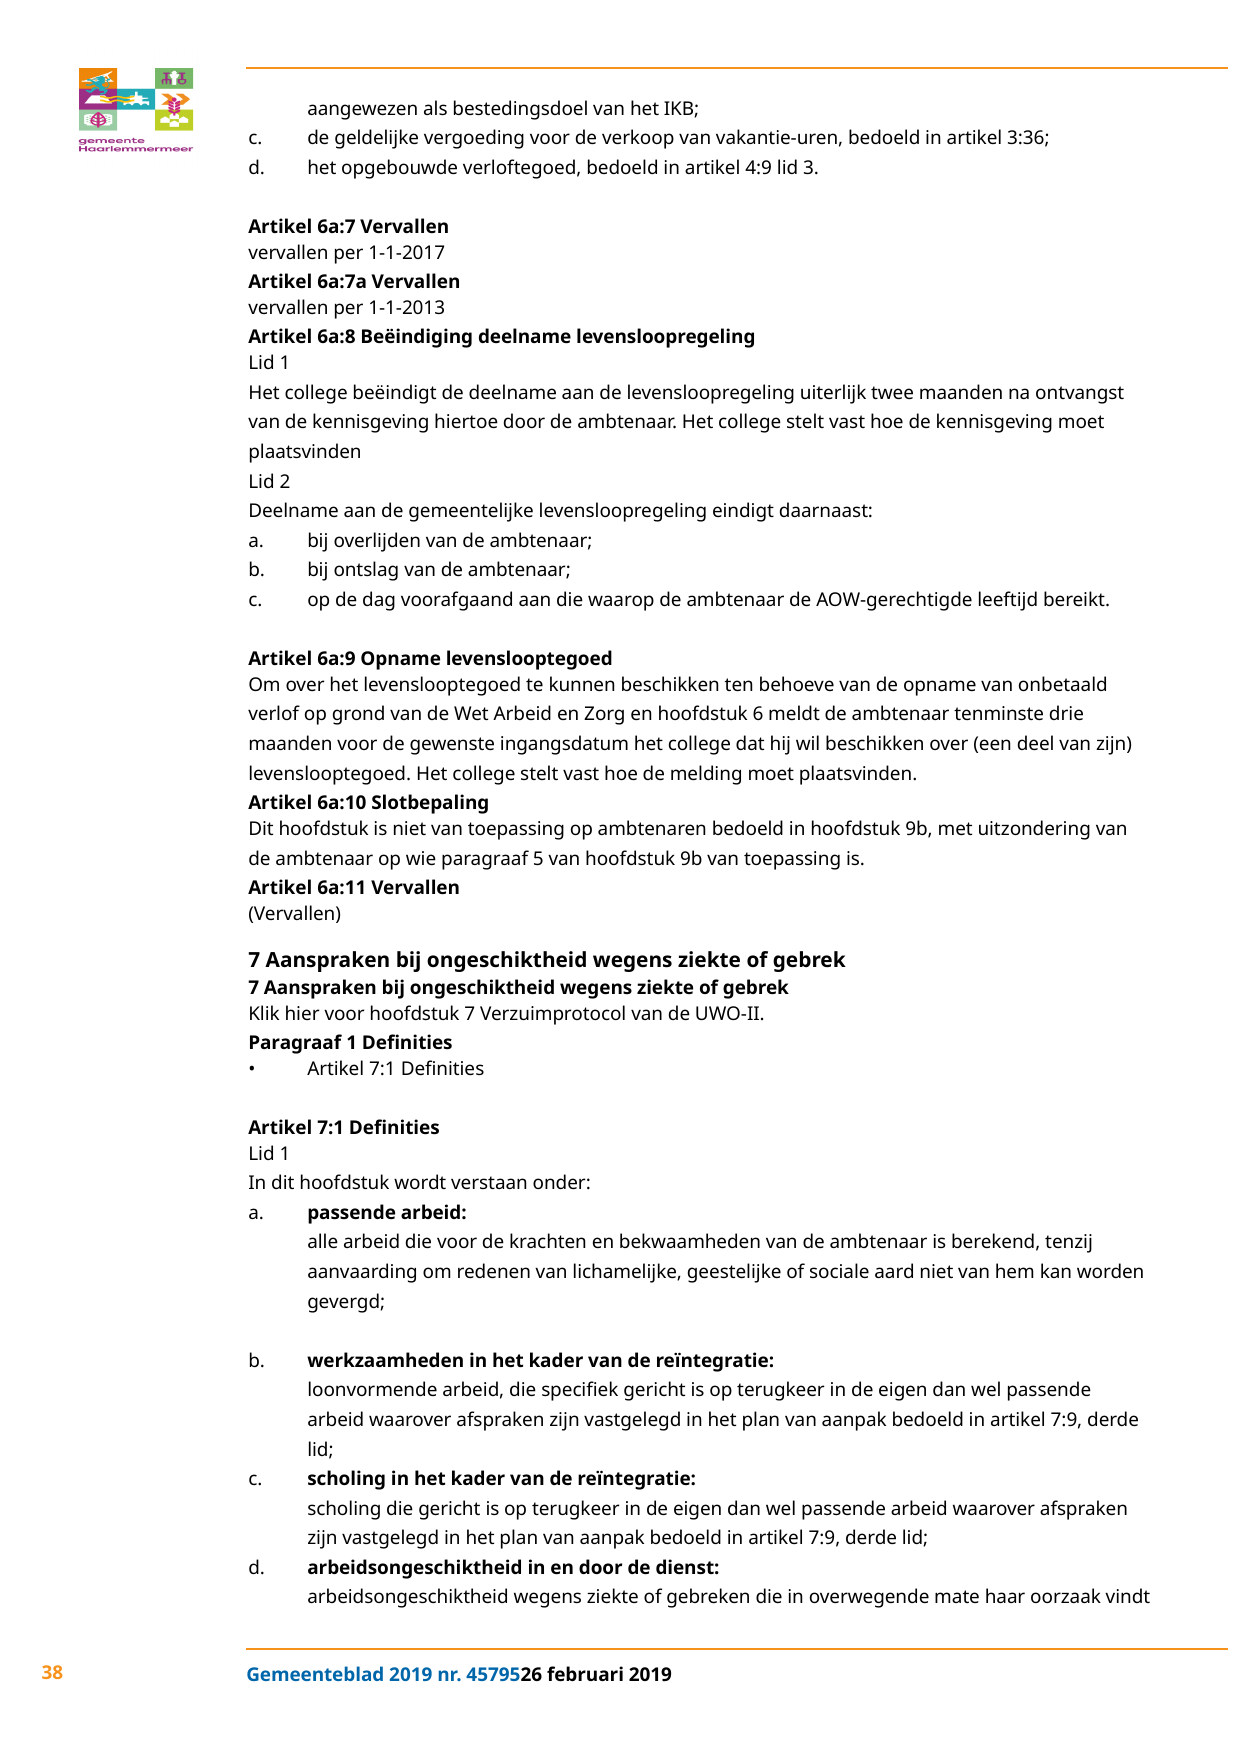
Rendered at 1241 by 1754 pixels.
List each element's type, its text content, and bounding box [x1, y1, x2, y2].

text vervallen per 1-1-2017 [248, 239, 1152, 264]
list bij ontslag van de ambtenaar; [248, 557, 1152, 582]
list aangewezen als bestedingsdoel van het IKB; [248, 95, 1152, 121]
text Om over het levenslooptegoed te kunnen beschikken ten behoeve van de opname van onbetaald verlof op grond van de Wet Arbeid en Zorg en hoofdstuk 6 meldt de ambtenaar tenminste drie maanden voor de gewenste ingangsdatum het college dat hij wil beschikken over (een deel van zijn) levenslooptegoed. Het college stelt vast hoe de melding moet plaatsvinden. [248, 671, 1152, 786]
text vervallen per 1-1-2013 [248, 294, 1152, 320]
list de geldelijke vergoeding voor de verkoop van vakantie-uren, bedoeld in artikel 3:36; [248, 124, 1152, 150]
text 7 Aanspraken bij ongeschiktheid wegens ziekte of gebrek [248, 946, 1152, 974]
text Lid 2 [248, 468, 1152, 493]
text Artikel 6a:9 Opname levenslooptegoed [248, 645, 1152, 671]
list op de dag voorafgaand aan die waarop de ambtenaar de AOW-gerechtigde leeftijd bereikt. [248, 586, 1152, 612]
text Artikel 6a:7a Vervallen [248, 268, 1152, 294]
text Klik hier voor hoofdstuk 7 Verzuimprotocol van de UWO-II. [248, 1000, 1152, 1026]
text Dit hoofdstuk is niet van toepassing op ambtenaren bedoeld in hoofdstuk 9b, met uitzondering van de ambtenaar op wie paragraaf 5 van hoofdstuk 9b van toepassing is. [248, 815, 1152, 870]
list scholing in het kader van de reïntegratie: [248, 1465, 1152, 1491]
text In dit hoofdstuk wordt verstaan onder: [248, 1169, 1152, 1195]
text Het college beëindigt de deelname aan de levensloopregeling uiterlijk twee maanden na ontvangst van de kennisgeving hiertoe door de ambtenaar. Het college stelt vast hoe de kennisgeving moet plaatsvinden [248, 379, 1152, 464]
text Deelname aan de gemeentelijke levensloopregeling eindigt daarnaast: [248, 497, 1152, 523]
list het opgebouwde verloftegoed, bedoeld in artikel 4:9 lid 3. [248, 154, 1152, 180]
text Lid 1 [248, 349, 1152, 375]
text 7 Aanspraken bij ongeschiktheid wegens ziekte of gebrek [248, 974, 1152, 1000]
text Artikel 6a:7 Vervallen [248, 213, 1152, 239]
text Artikel 7:1 Definities [248, 1114, 1152, 1140]
text Artikel 6a:11 Vervallen [248, 874, 1152, 900]
picture [41, 47, 231, 172]
list loonvormende arbeid, die specifiek gericht is op terugkeer in de eigen dan wel passende arbeid waarover afspraken zijn vastgelegd in het plan van aanpak bedoeld in artikel 7:9, derde lid; [248, 1377, 1152, 1462]
list alle arbeid die voor de krachten en bekwaamheden van de ambtenaar is berekend, tenzij aanvaarding om redenen van lichamelijke, geestelijke of sociale aard niet van hem kan worden gevergd; [248, 1229, 1152, 1314]
list arbeidsongeschiktheid in en door de dienst: [248, 1554, 1152, 1580]
text Lid 1 [248, 1140, 1152, 1166]
text (Vervallen) [248, 900, 1152, 926]
list arbeidsongeschiktheid wegens ziekte of gebreken die in overwegende mate haar oorzaak vindt [248, 1584, 1152, 1609]
list bij overlijden van de ambtenaar; [248, 527, 1152, 553]
list werkzaamheden in het kader van de reïntegratie: [248, 1347, 1152, 1373]
list passende arbeid: [248, 1199, 1152, 1225]
text Artikel 6a:8 Beëindiging deelname levensloopregeling [248, 324, 1152, 349]
list scholing die gericht is op terugkeer in de eigen dan wel passende arbeid waarover afspraken zijn vastgelegd in het plan van aanpak bedoeld in artikel 7:9, derde lid; [248, 1495, 1152, 1550]
text Artikel 6a:10 Slotbepaling [248, 789, 1152, 815]
list Artikel 7:1 Definities [248, 1055, 1152, 1081]
text Paragraaf 1 Definities [248, 1029, 1152, 1055]
